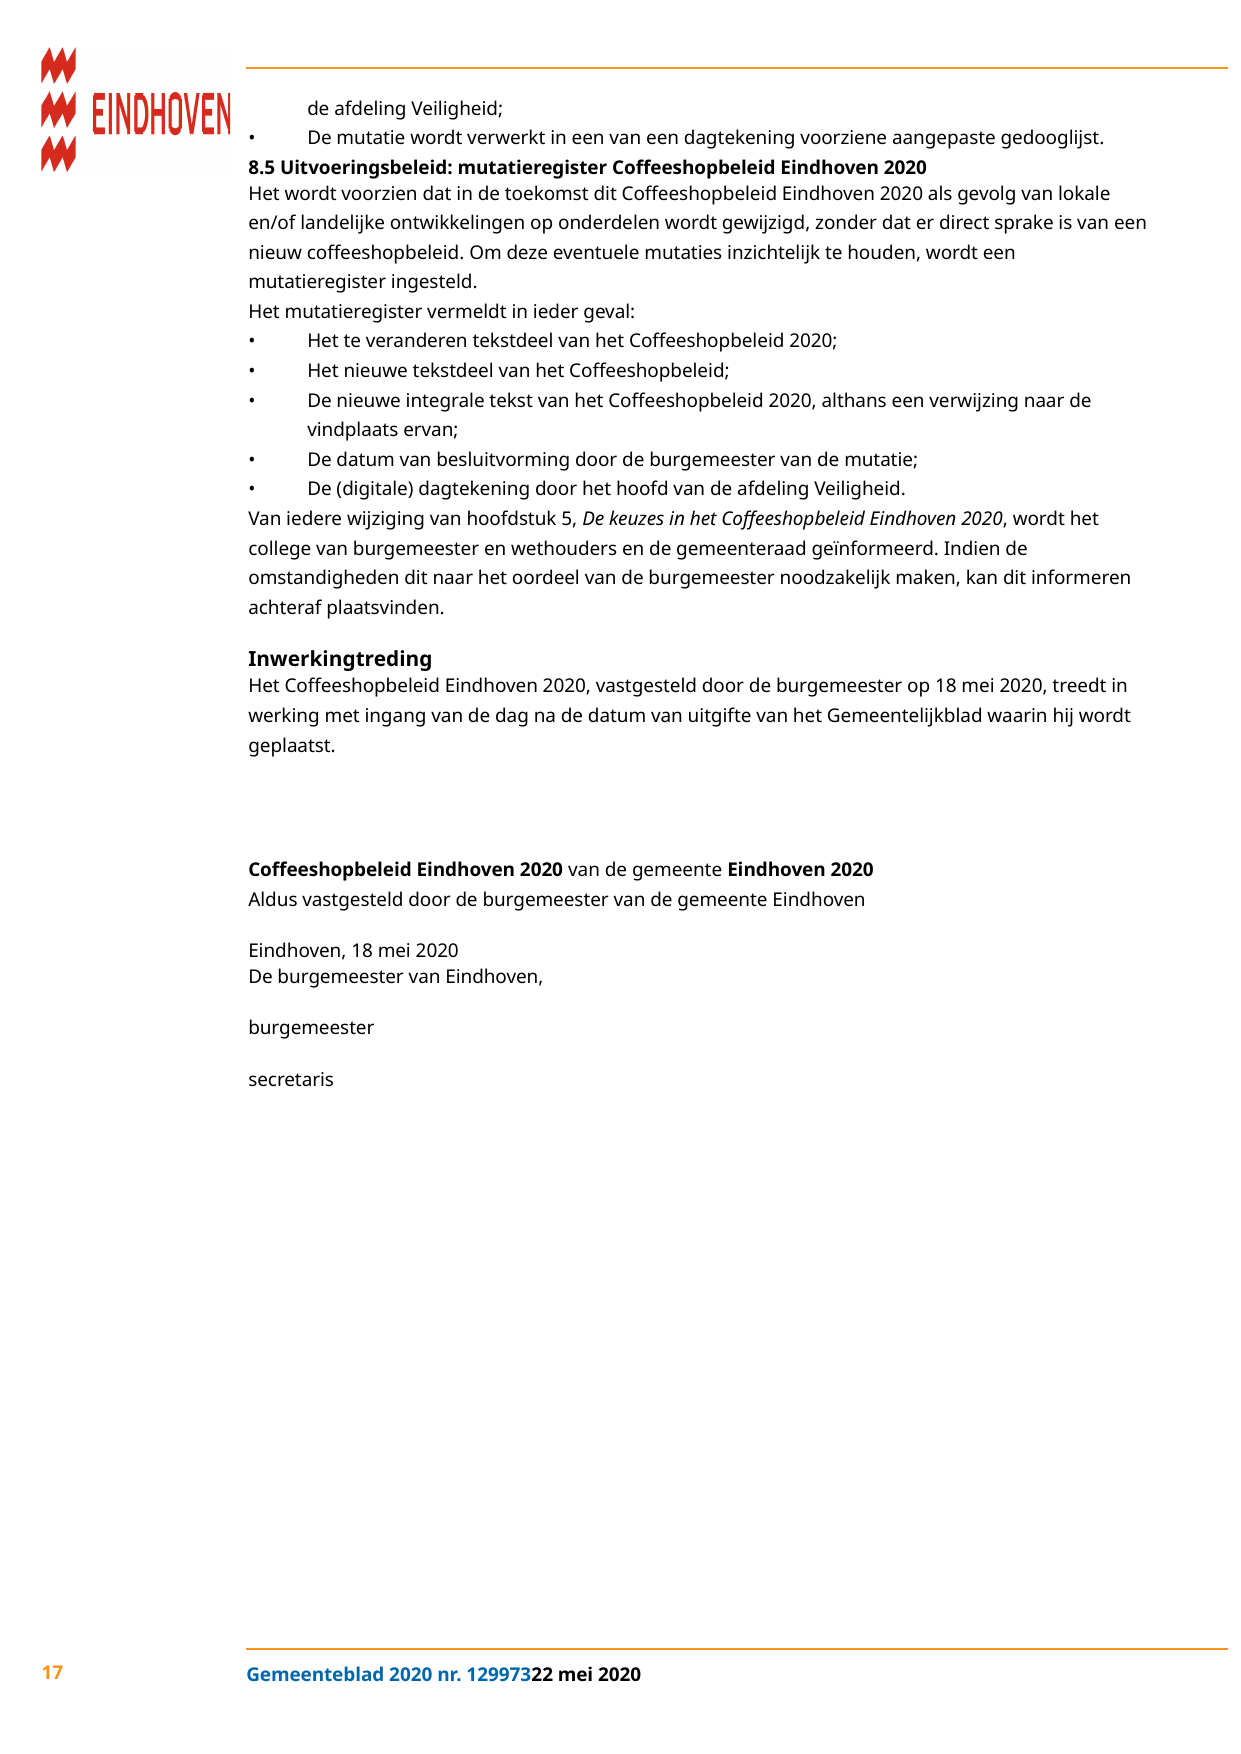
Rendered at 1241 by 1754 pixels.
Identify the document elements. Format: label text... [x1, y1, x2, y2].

list De (digitale) dagtekening door het hoofd van de afdeling Veiligheid. [248, 476, 1152, 501]
text Het Coffeeshopbeleid Eindhoven 2020, vastgesteld door de burgemeester op 18 mei 2020, treedt in werking met ingang van de dag na de datum van uitgifte van het Gemeentelijkblad waarin hij wordt geplaatst. [248, 673, 1152, 758]
list de afdeling Veiligheid; [248, 95, 1152, 121]
text Het mutatieregister vermeldt in ieder geval: [248, 298, 1152, 324]
text Inwerkingtreding [248, 644, 1152, 673]
list Het nieuwe tekstdeel van het Coffeeshopbeleid; [248, 357, 1152, 383]
text De burgemeester van Eindhoven, [248, 963, 1152, 989]
text secretaris [248, 1066, 1152, 1092]
list De nieuwe integrale tekst van het Coffeeshopbeleid 2020, althans een verwijzing naar de vindplaats ervan; [248, 387, 1152, 442]
list De datum van besluitvorming door de burgemeester van de mutatie; [248, 446, 1152, 472]
text Eindhoven, 18 mei 2020 [248, 937, 1152, 963]
list De mutatie wordt verwerkt in een van een dagtekening voorziene aangepaste gedooglijst. [248, 124, 1152, 150]
text 8.5 Uitvoeringsbeleid: mutatieregister Coffeeshopbeleid Eindhoven 2020 [248, 154, 1152, 180]
text Coffeeshopbeleid Eindhoven 2020 van de gemeente Eindhoven 2020 [248, 856, 1152, 882]
list Het te veranderen tekstdeel van het Coffeeshopbeleid 2020; [248, 328, 1152, 353]
text burgemeester [248, 1014, 1152, 1040]
text Aldus vastgesteld door de burgemeester van de gemeente Eindhoven [248, 886, 1152, 912]
text Het wordt voorzien dat in de toekomst dit Coffeeshopbeleid Eindhoven 2020 als gevolg van lokale en/of landelijke ontwikkelingen op onderdelen wordt gewijzigd, zonder dat er direct sprake is van een nieuw coffeeshopbeleid. Om deze eventuele mutaties inzichtelijk te houden, wordt een mutatieregister ingesteld. [248, 180, 1152, 294]
picture [41, 47, 231, 172]
text Van iedere wijziging van hoofdstuk 5, De keuzes in het Coffeeshopbeleid Eindhoven 2020, wordt het college van burgemeester en wethouders en de gemeenteraad geïnformeerd. Indien de omstandigheden dit naar het oordeel van de burgemeester noodzakelijk maken, kan dit informeren achteraf plaatsvinden. [248, 505, 1152, 619]
